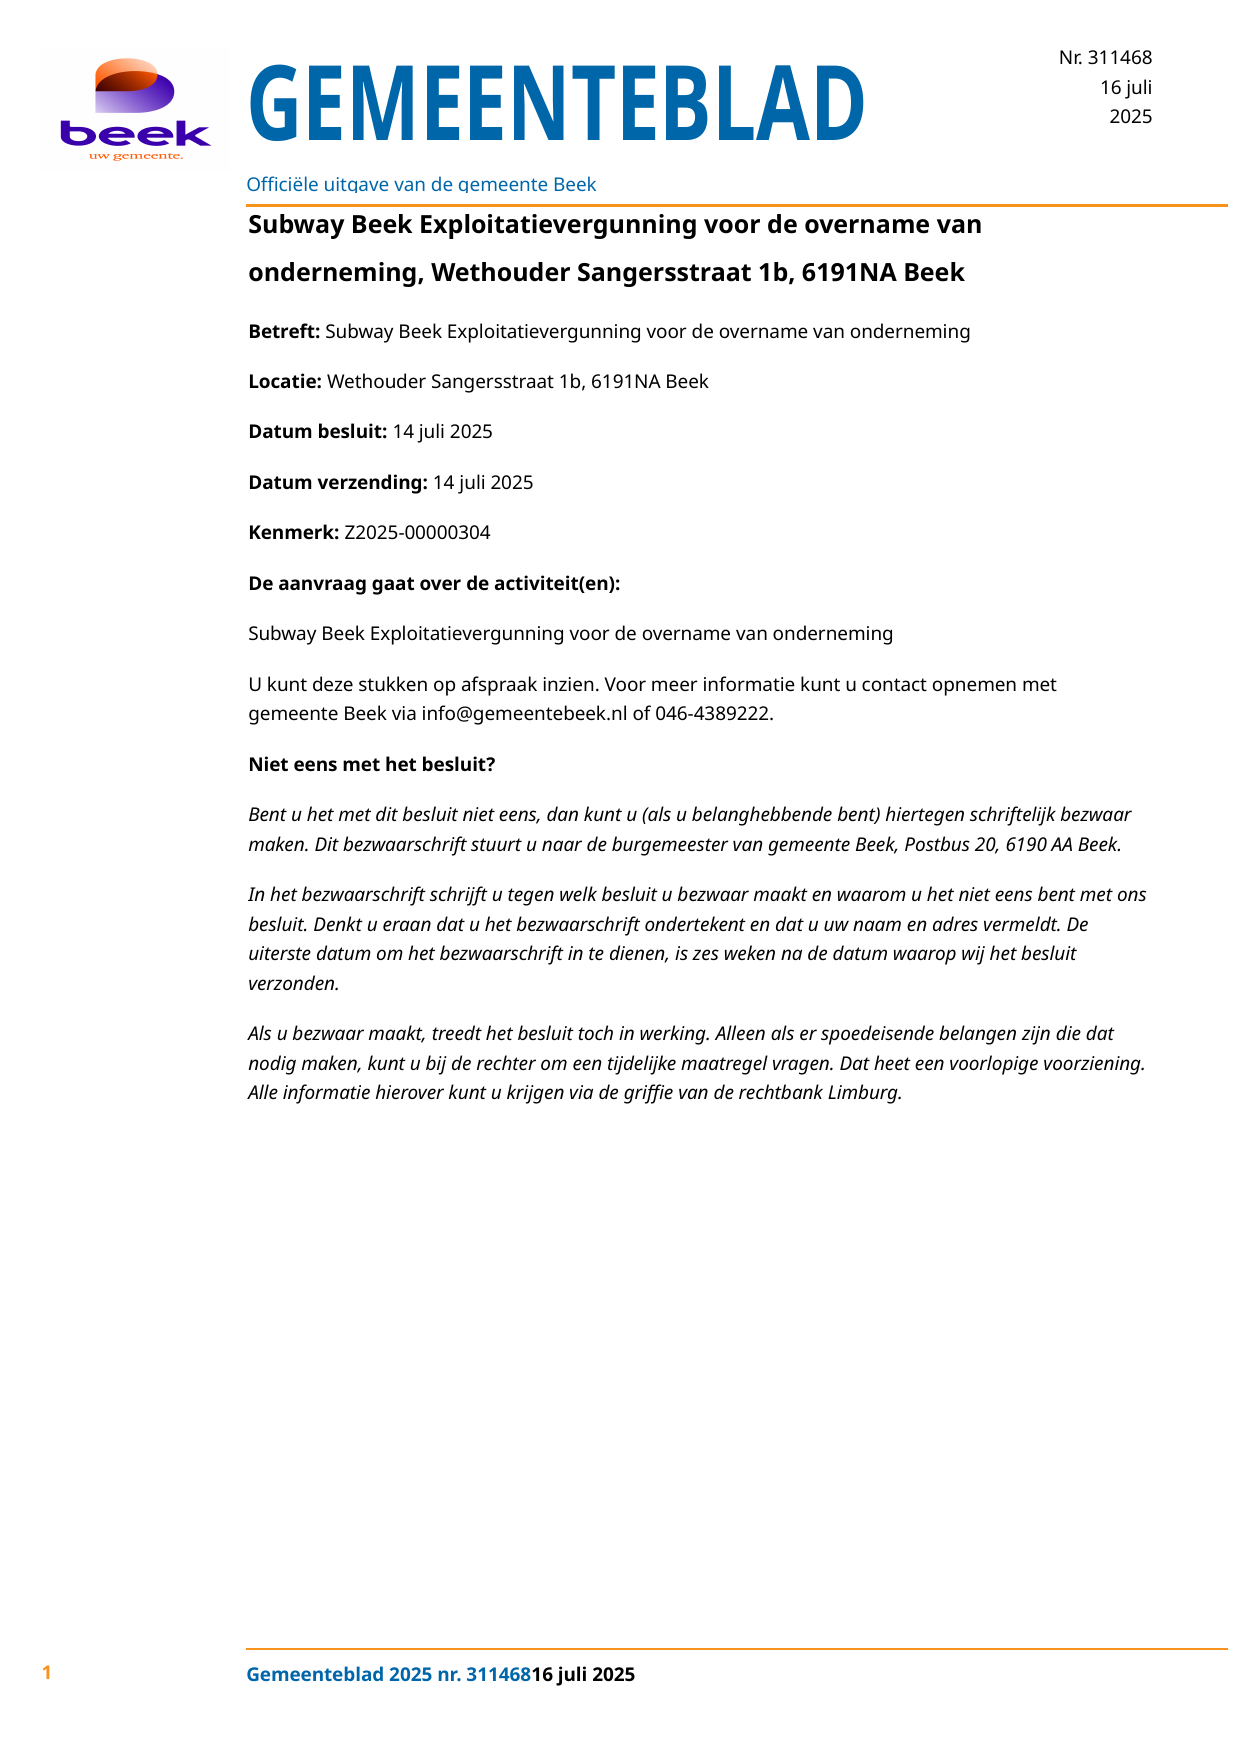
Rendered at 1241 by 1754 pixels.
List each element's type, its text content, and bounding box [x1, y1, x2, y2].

text De aanvraag gaat over de activiteit(en): [248, 570, 1152, 596]
text Subway Beek Exploitatievergunning voor de overname van onderneming, Wethouder Sangersstraat 1b, 6191NA Beek [248, 207, 1152, 288]
text In het bezwaarschrift schrijft u tegen welk besluit u bezwaar maakt en waarom u het niet eens bent met ons besluit. Denkt u eraan dat u het bezwaarschrift ondertekent en dat u uw naam en adres vermeldt. De uiterste datum om het bezwaarschrift in te dienen, is zes weken na de datum waarop wij het besluit verzonden. [248, 881, 1152, 996]
text Betreft: Subway Beek Exploitatievergunning voor de overname van onderneming [248, 318, 1152, 344]
text Kenmerk: Z2025-00000304 [248, 519, 1152, 545]
text Locatie: Wethouder Sangersstraat 1b, 6191NA Beek [248, 368, 1152, 394]
text Subway Beek Exploitatievergunning voor de overname van onderneming [248, 620, 1152, 646]
picture [41, 47, 231, 172]
text U kunt deze stukken op afspraak inzien. Voor meer informatie kunt u contact opnemen met gemeente Beek via info@gemeentebeek.nl of 046-4389222. [248, 671, 1152, 726]
text Datum besluit: 14 juli 2025 [248, 419, 1152, 444]
text Niet eens met het besluit? [248, 751, 1152, 777]
text Bent u het met dit besluit niet eens, dan kunt u (als u belanghebbende bent) hiertegen schriftelijk bezwaar maken. Dit bezwaarschrift stuurt u naar de burgemeester van gemeente Beek, Postbus 20, 6190 AA Beek. [248, 801, 1152, 857]
text Datum verzending: 14 juli 2025 [248, 469, 1152, 495]
text Als u bezwaar maakt, treedt het besluit toch in werking. Alleen als er spoedeisende belangen zijn die dat nodig maken, kunt u bij de rechter om een tijdelijke maatregel vragen. Dat heet een voorlopige voorziening. Alle informatie hierover kunt u krijgen via de griffie van de rechtbank Limburg. [248, 1020, 1152, 1105]
